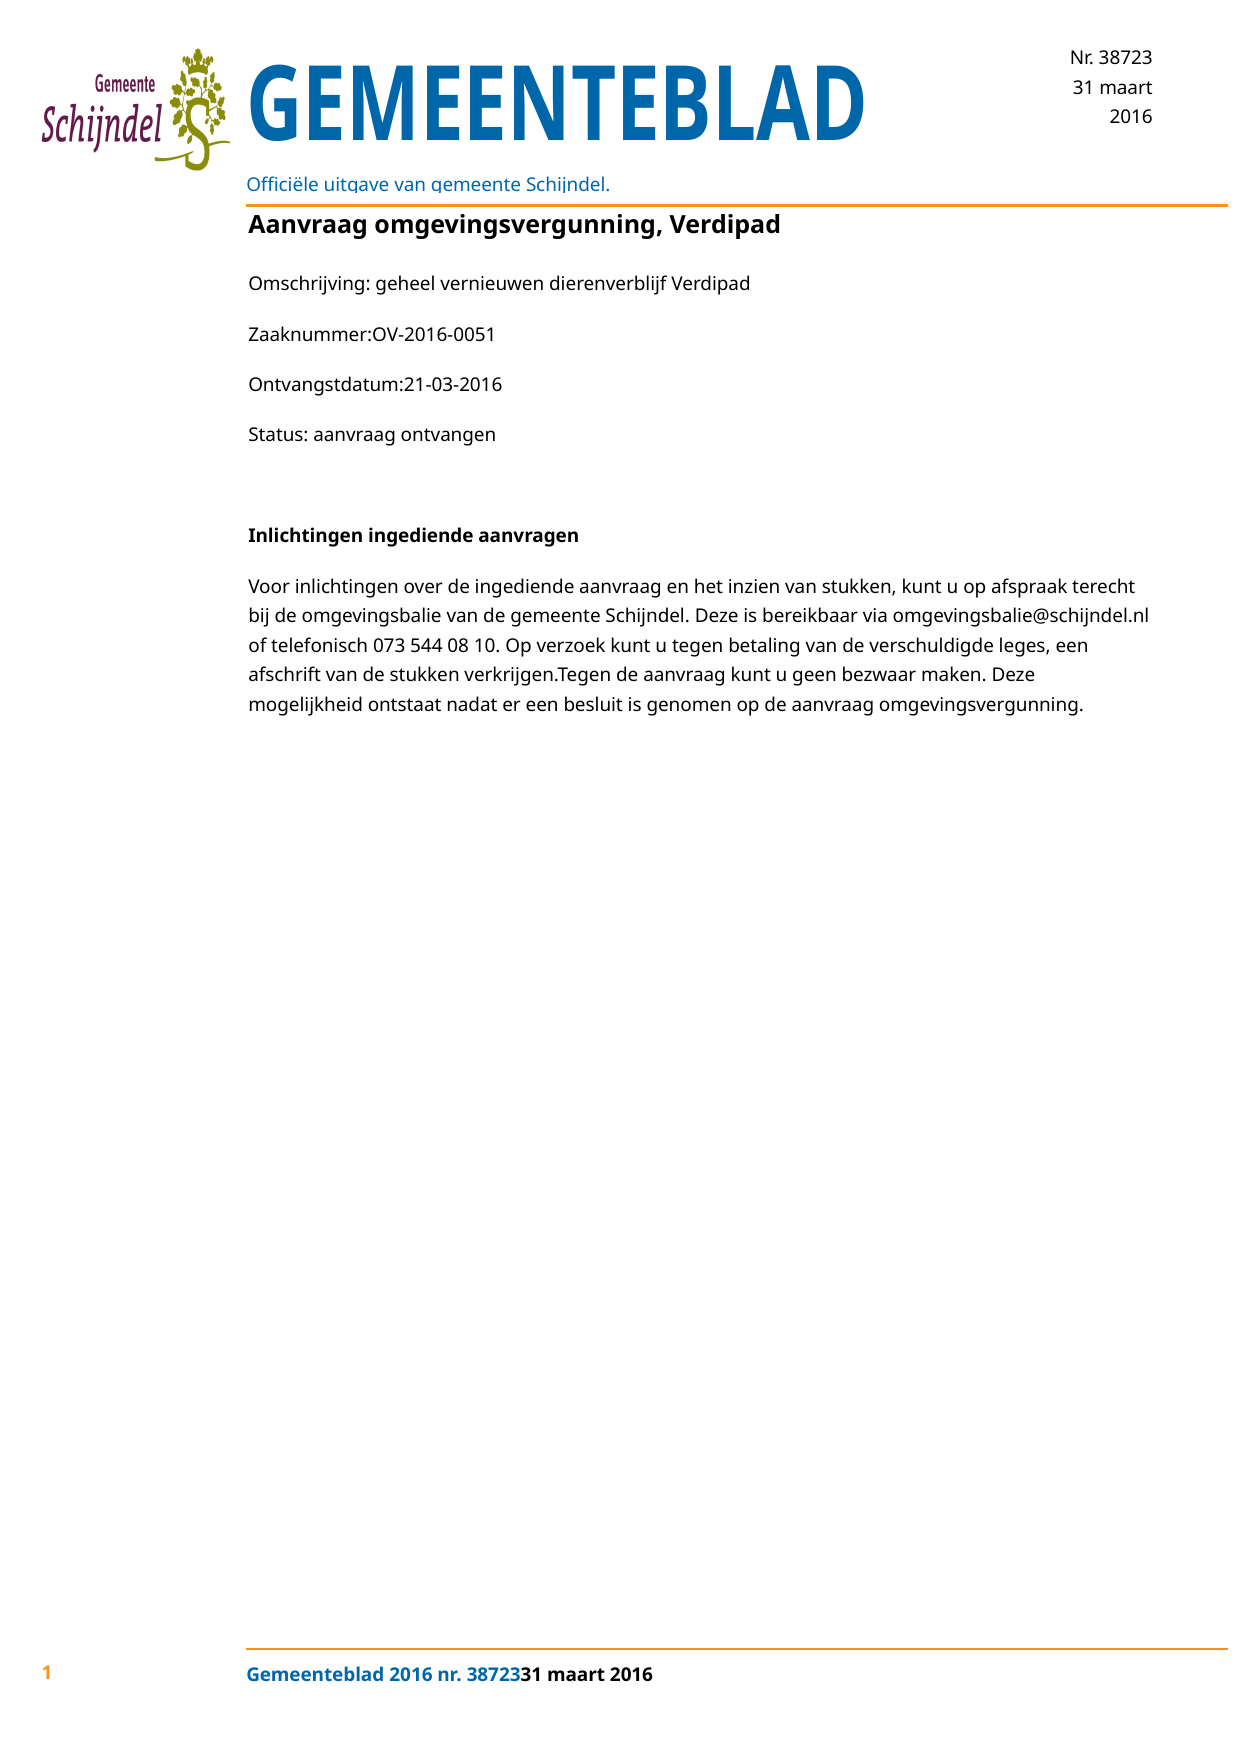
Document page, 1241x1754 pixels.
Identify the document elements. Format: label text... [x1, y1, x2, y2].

text Status: aanvraag ontvangen [248, 422, 1152, 447]
text Voor inlichtingen over de ingediende aanvraag en het inzien van stukken, kunt u op afspraak terecht bij de omgevingsbalie van de gemeente Schijndel. Deze is bereikbaar via omgevingsbalie@schijndel.nl of telefonisch 073 544 08 10. Op verzoek kunt u tegen betaling van de verschuldigde leges, een afschrift van de stukken verkrijgen.Tegen de aanvraag kunt u geen bezwaar maken. Deze mogelijkheid ontstaat nadat er een besluit is genomen op de aanvraag omgevingsvergunning. [248, 573, 1152, 717]
picture [41, 47, 231, 172]
text Aanvraag omgevingsvergunning, Verdipad [248, 207, 1152, 241]
text Zaaknummer:OV-2016-0051 [248, 321, 1152, 346]
text Inlichtingen ingediende aanvragen [248, 522, 1152, 548]
text Omschrijving: geheel vernieuwen dierenverblijf Verdipad [248, 270, 1152, 296]
text Ontvangstdatum:21-03-2016 [248, 371, 1152, 397]
